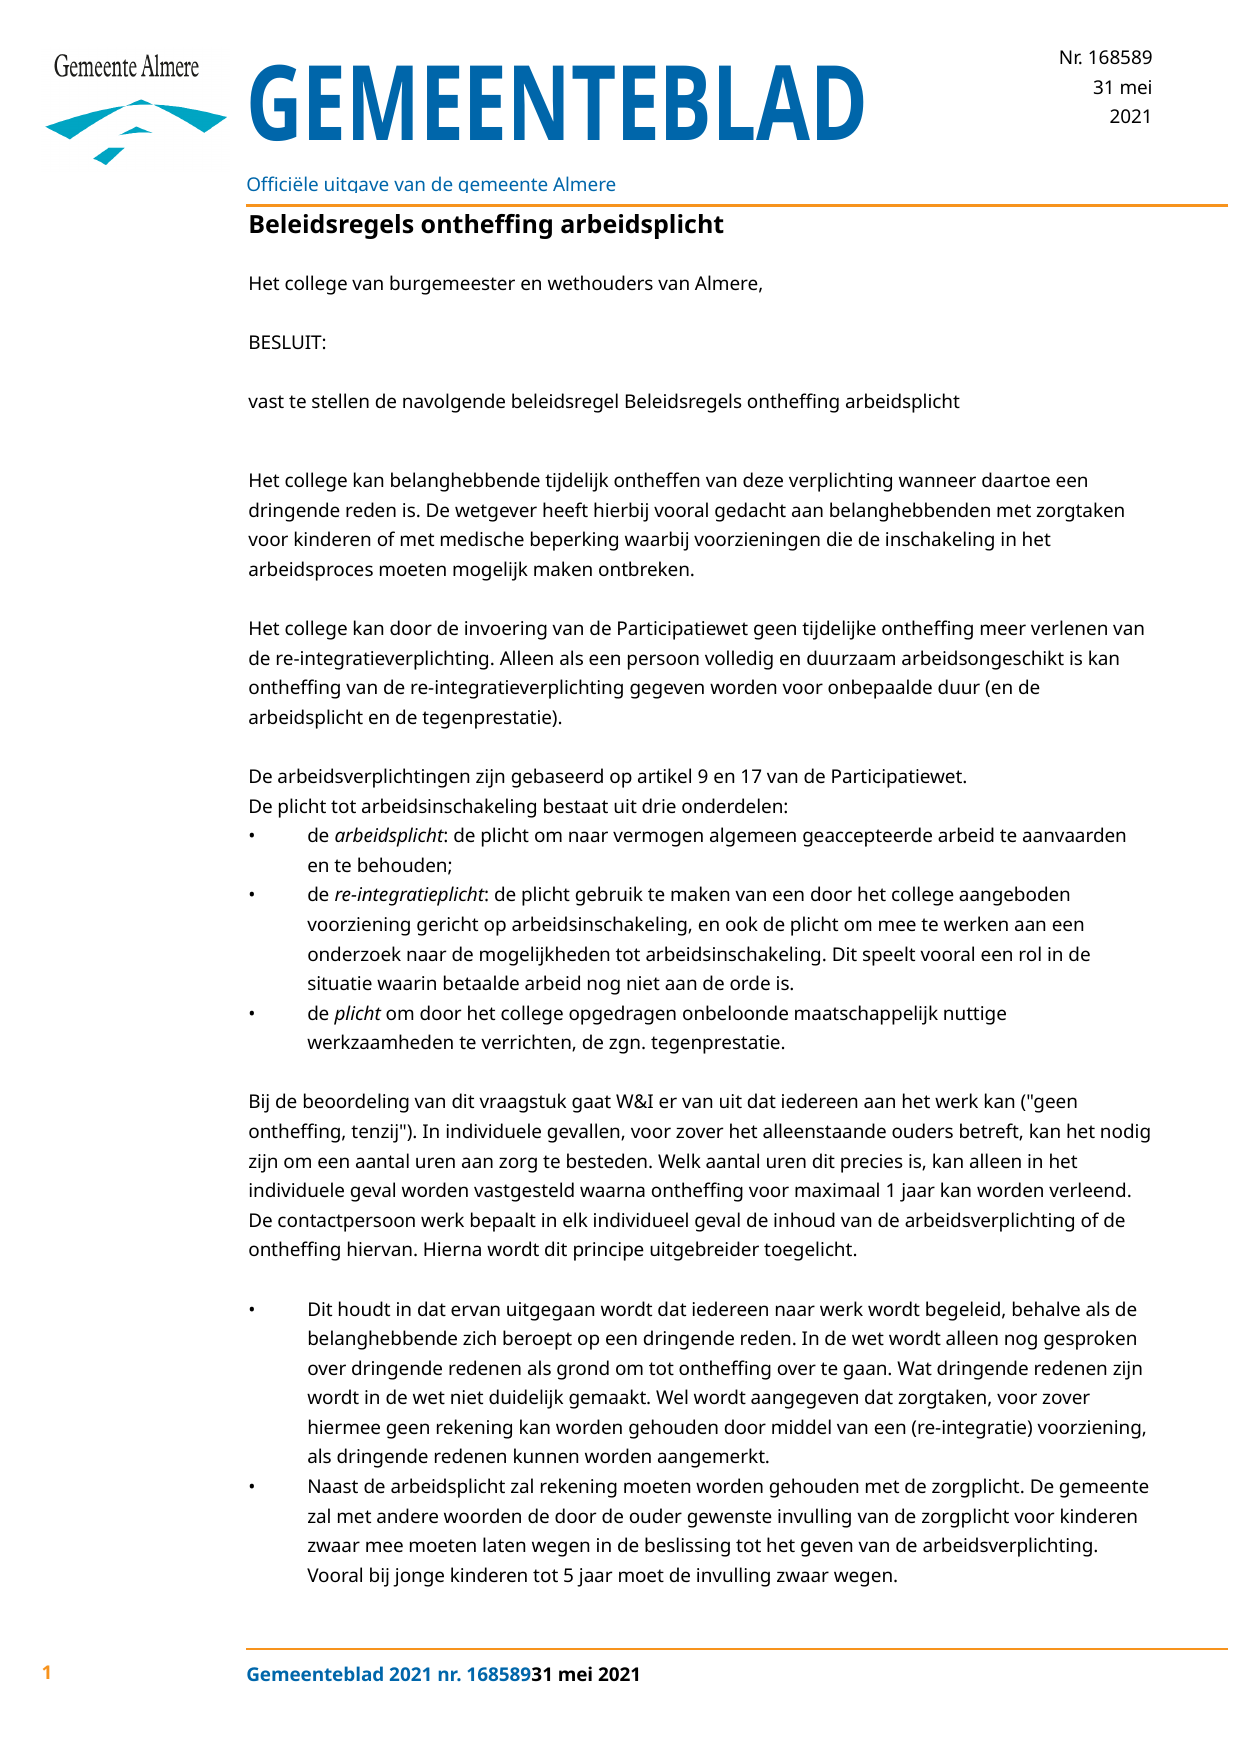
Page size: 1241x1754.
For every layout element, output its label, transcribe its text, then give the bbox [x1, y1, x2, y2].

text De arbeidsverplichtingen zijn gebaseerd op artikel 9 en 17 van de Participatiewet. [248, 763, 1152, 789]
list Dit houdt in dat ervan uitgegaan wordt dat iedereen naar werk wordt begeleid, behalve als de belanghebbende zich beroept op een dringende reden. In de wet wordt alleen nog gesproken over dringende redenen als grond om tot ontheffing over te gaan. Wat dringende redenen zijn wordt in de wet niet duidelijk gemaakt. Wel wordt aangegeven dat zorgtaken, voor zover hiermee geen rekening kan worden gehouden door middel van een (re-integratie) voorziening, als dringende redenen kunnen worden aangemerkt. [248, 1296, 1152, 1469]
list de re-integratieplicht: de plicht gebruik te maken van een door het college aangeboden voorziening gericht op arbeidsinschakeling, en ook de plicht om mee te werken aan een onderzoek naar de mogelijkheden tot arbeidsinschakeling. Dit speelt vooral een rol in de situatie waarin betaalde arbeid nog niet aan de orde is. [248, 882, 1152, 996]
text vast te stellen de navolgende beleidsregel Beleidsregels ontheffing arbeidsplicht [248, 389, 1152, 414]
text Het college kan door de invoering van de Participatiewet geen tijdelijke ontheffing meer verlenen van de re-integratieverplichting. Alleen als een persoon volledig en duurzaam arbeidsongeschikt is kan ontheffing van de re-integratieverplichting gegeven worden voor onbepaalde duur (en de arbeidsplicht en de tegenprestatie). [248, 615, 1152, 730]
text Het college van burgemeester en wethouders van Almere, [248, 270, 1152, 296]
list de arbeidsplicht: de plicht om naar vermogen algemeen geaccepteerde arbeid te aanvaarden en te behouden; [248, 822, 1152, 878]
text De plicht tot arbeidsinschakeling bestaat uit drie onderdelen: [248, 793, 1152, 819]
text Bij de beoordeling van dit vraagstuk gaat W&I er van uit dat iedereen aan het werk kan ("geen ontheffing, tenzij"). In individuele gevallen, voor zover het alleenstaande ouders betreft, kan het nodig zijn om een aantal uren aan zorg te besteden. Welk aantal uren dit precies is, kan alleen in het individuele geval worden vastgesteld waarna ontheffing voor maximaal 1 jaar kan worden verleend. De contactpersoon werk bepaalt in elk individueel geval de inhoud van de arbeidsverplichting of de ontheffing hiervan. Hierna wordt dit principe uitgebreider toegelicht. [248, 1089, 1152, 1262]
text Het college kan belanghebbende tijdelijk ontheffen van deze verplichting wanneer daartoe een dringende reden is. De wetgever heeft hierbij vooral gedacht aan belanghebbenden met zorgtaken voor kinderen of met medische beperking waarbij voorzieningen die de inschakeling in het arbeidsproces moeten mogelijk maken ontbreken. [248, 467, 1152, 582]
list Naast de arbeidsplicht zal rekening moeten worden gehouden met de zorgplicht. De gemeente zal met andere woorden de door de ouder gewenste invulling van de zorgplicht voor kinderen zwaar mee moeten laten wegen in de beslissing tot het geven van de arbeidsverplichting. Vooral bij jonge kinderen tot 5 jaar moet de invulling zwaar wegen. [248, 1473, 1152, 1588]
list de plicht om door het college opgedragen onbeloonde maatschappelijk nuttige werkzaamheden te verrichten, de zgn. tegenprestatie. [248, 1000, 1152, 1055]
text Beleidsregels ontheffing arbeidsplicht [248, 207, 1152, 241]
picture [41, 47, 231, 172]
text BESLUIT: [248, 329, 1152, 355]
